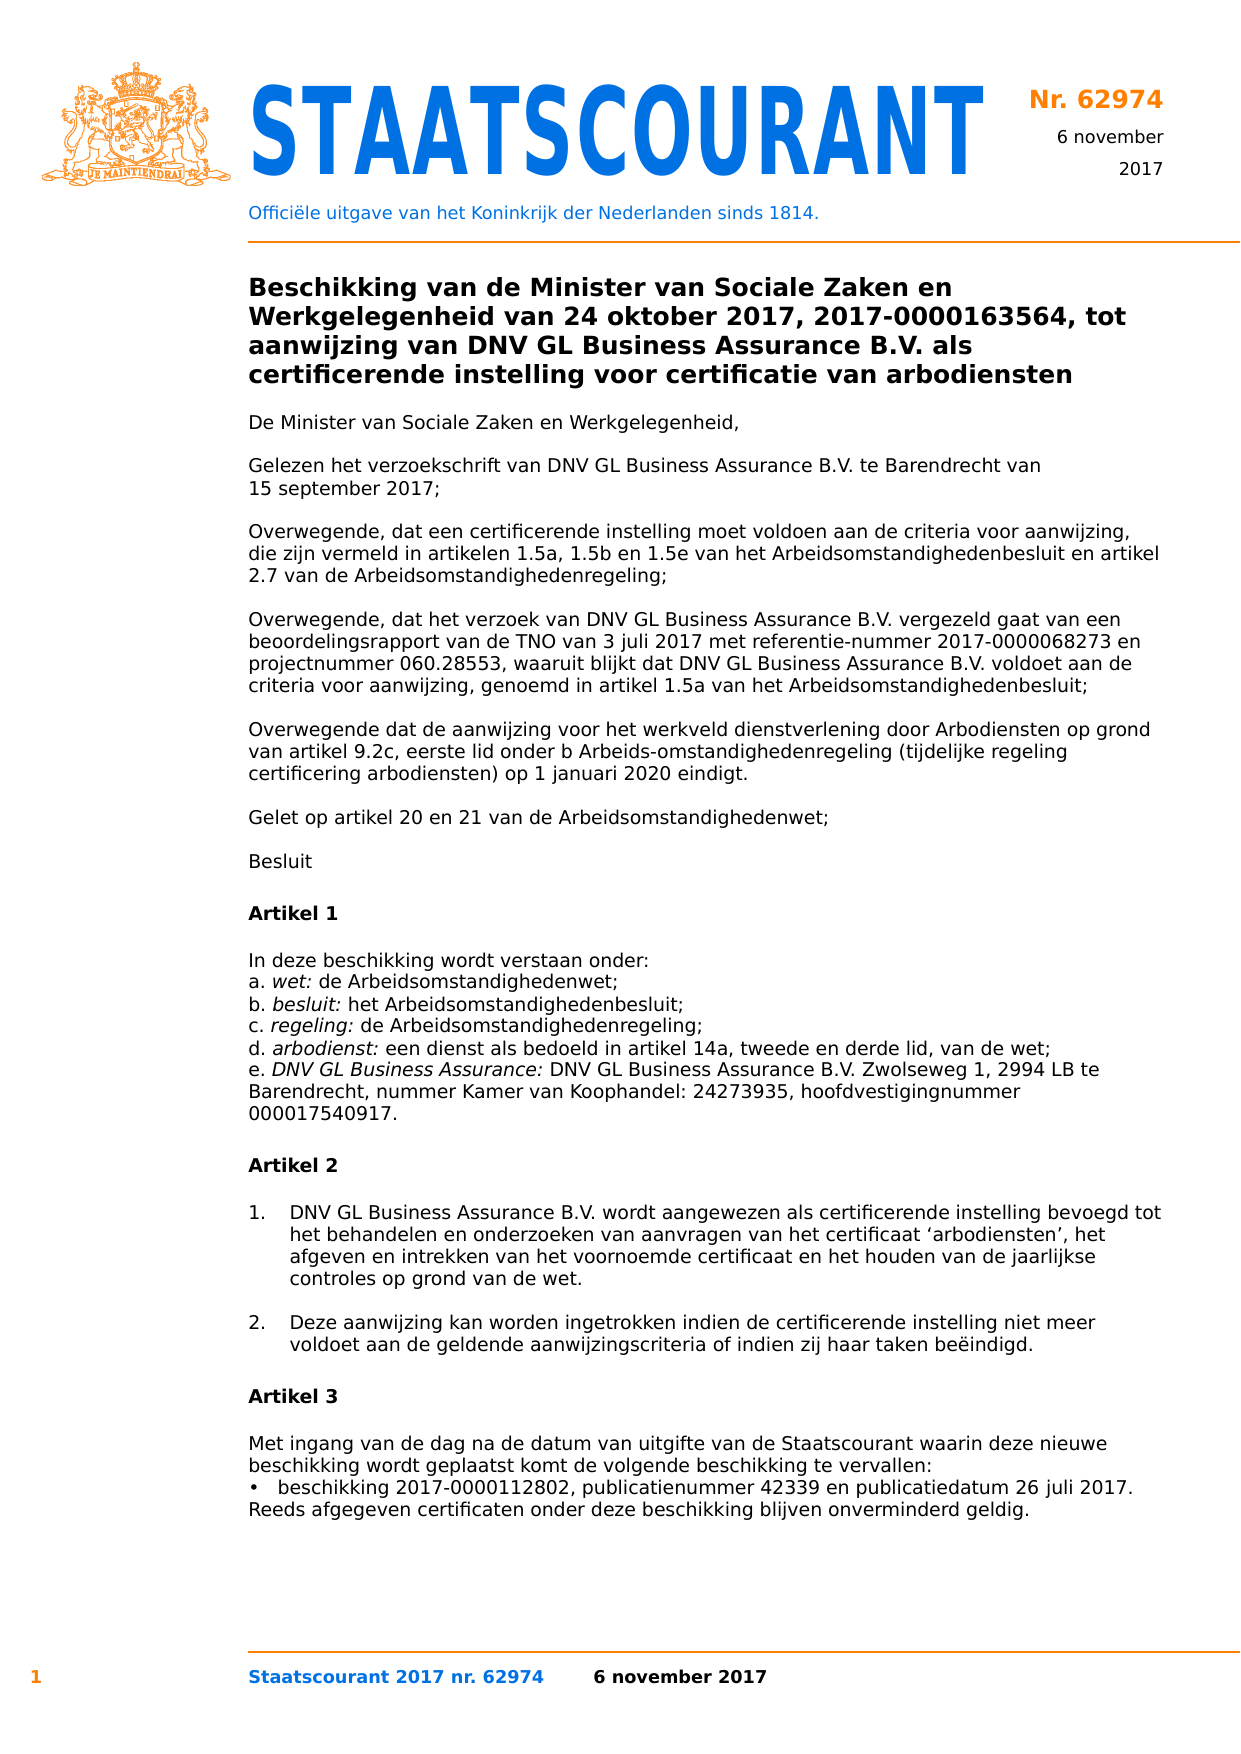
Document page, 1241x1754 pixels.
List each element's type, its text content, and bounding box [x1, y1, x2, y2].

picture [41, 62, 231, 186]
text In deze beschikking wordt verstaan onder: [248, 949, 1163, 971]
table_header Nr. 62974 [998, 62, 1240, 121]
text b. besluit: het Arbeidsomstandighedenbesluit; [248, 993, 1163, 1015]
text a. wet: de Arbeidsomstandighedenwet; [248, 971, 1163, 993]
table_header STAATSCOURANT [248, 62, 998, 203]
table_cell 2017 [998, 153, 1240, 203]
subtitle Artikel 3 [248, 1386, 1163, 1408]
table_header [25, 62, 248, 241]
text Reeds afgegeven certificaten onder deze beschikking blijven onverminderd geldig. [248, 1499, 1163, 1521]
text 2. Deze aanwijzing kan worden ingetrokken indien de certificerende instelling niet meer voldoet aan de geldende aanwijzingscriteria of indien zij haar taken beëindigd. [248, 1312, 1163, 1356]
text Overwegende dat de aanwijzing voor het werkveld dienstverlening door Arbodiensten op grond van artikel 9.2c, eerste lid onder b Arbeids-omstandighedenregeling (tijdelijke regeling certificering arbodiensten) op 1 januari 2020 eindigt. [248, 719, 1163, 785]
text d. arbodienst: een dienst als bedoeld in artikel 14a, tweede en derde lid, van de wet; [248, 1037, 1163, 1059]
text 1. DNV GL Business Assurance B.V. wordt aangewezen als certificerende instelling bevoegd tot het behandelen en onderzoeken van aanvragen van het certificaat ‘arbodiensten’, het afgeven en intrekken van het voornoemde certificaat en het houden van de jaarlijkse controles op grond van de wet. [248, 1202, 1163, 1290]
text e. DNV GL Business Assurance: DNV GL Business Assurance B.V. Zwolseweg 1, 2994 LB te Barendrecht, nummer Kamer van Koophandel: 24273935, hoofdvestigingnummer 000017540917. [248, 1059, 1163, 1125]
text • beschikking 2017-0000112802, publicatienummer 42339 en publicatiedatum 26 juli 2017. [248, 1477, 1163, 1499]
text Met ingang van de dag na de datum van uitgifte van de Staatscourant waarin deze nieuwe beschikking wordt geplaatst komt de volgende beschikking te vervallen: [248, 1433, 1163, 1477]
text Besluit [248, 851, 1163, 872]
table_cell Officiële uitgave van het Koninkrijk der Nederlanden sinds 1814. [248, 203, 1240, 241]
subtitle Artikel 2 [248, 1155, 1163, 1177]
text Overwegende, dat het verzoek van DNV GL Business Assurance B.V. vergezeld gaat van een beoordelingsrapport van de TNO van 3 juli 2017 met referentie-nummer 2017-0000068273 en projectnummer 060.28553, waaruit blijkt dat DNV GL Business Assurance B.V. voldoet aan de criteria voor aanwijzing, genoemd in artikel 1.5a van het Arbeidsomstandighedenbesluit; [248, 609, 1163, 697]
text c. regeling: de Arbeidsomstandighedenregeling; [248, 1015, 1163, 1037]
text Gelezen het verzoekschrift van DNV GL Business Assurance B.V. te Barendrecht van 15 september 2017; [248, 455, 1163, 499]
subtitle Artikel 1 [248, 902, 1163, 924]
subtitle Beschikking van de Minister van Sociale Zaken en Werkgelegenheid van 24 oktober 2017, 2017-0000163564, tot aanwijzing van DNV GL Business Assurance B.V. als certificerende instelling voor certificatie van arbodiensten [248, 273, 1163, 390]
text Gelet op artikel 20 en 21 van de Arbeidsomstandighedenwet; [248, 807, 1163, 829]
text Overwegende, dat een certificerende instelling moet voldoen aan de criteria voor aanwijzing, die zijn vermeld in artikelen 1.5a, 1.5b en 1.5e van het Arbeidsomstandighedenbesluit en artikel 2.7 van de Arbeidsomstandighedenregeling; [248, 521, 1163, 587]
text De Minister van Sociale Zaken en Werkgelegenheid, [248, 412, 1163, 433]
table_cell 6 november [998, 121, 1240, 153]
